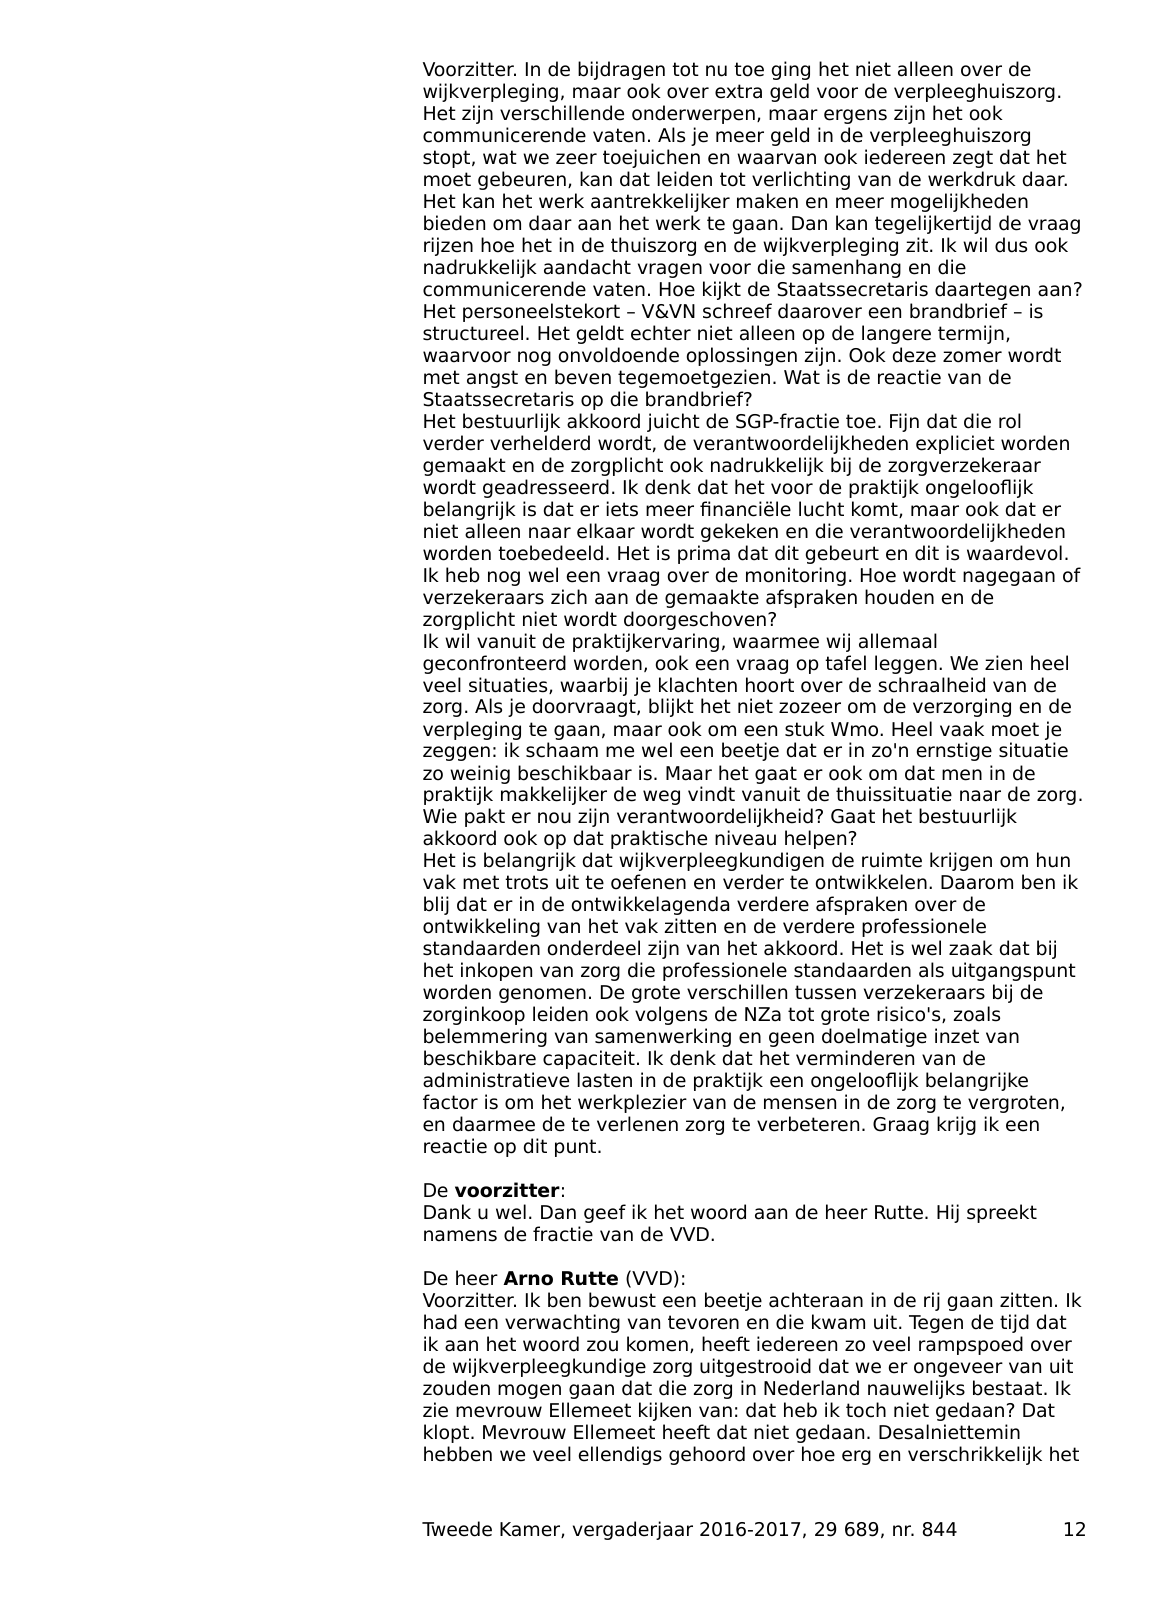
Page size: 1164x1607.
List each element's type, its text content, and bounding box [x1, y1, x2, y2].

text Ik wil vanuit de praktijkervaring, waarmee wij allemaal geconfronteerd worden, ook een vraag op tafel leggen. We zien heel veel situaties, waarbij je klachten hoort over de schraalheid van de zorg. Als je doorvraagt, blijkt het niet zozeer om de verzorging en de verpleging te gaan, maar ook om een stuk Wmo. Heel vaak moet je zeggen: ik schaam me wel een beetje dat er in zo'n ernstige situatie zo weinig beschikbaar is. Maar het gaat er ook om dat men in de praktijk makkelijker de weg vindt vanuit de thuissituatie naar de zorg. Wie pakt er nou zijn verantwoordelijkheid? Gaat het bestuurlijk akkoord ook op dat praktische niveau helpen? [422, 631, 1087, 850]
text Voorzitter. In de bijdragen tot nu toe ging het niet alleen over de wijkverpleging, maar ook over extra geld voor de verpleeghuiszorg. Het zijn verschillende onderwerpen, maar ergens zijn het ook communicerende vaten. Als je meer geld in de verpleeghuiszorg stopt, wat we zeer toejuichen en waarvan ook iedereen zegt dat het moet gebeuren, kan dat leiden tot verlichting van de werkdruk daar. Het kan het werk aantrekkelijker maken en meer mogelijkheden bieden om daar aan het werk te gaan. Dan kan tegelijkertijd de vraag rijzen hoe het in de thuiszorg en de wijkverpleging zit. Ik wil dus ook nadrukkelijk aandacht vragen voor die samenhang en die communicerende vaten. Hoe kijkt de Staatssecretaris daartegen aan? [422, 59, 1087, 301]
text Het bestuurlijk akkoord juicht de SGP-fractie toe. Fijn dat die rol verder verhelderd wordt, de verantwoordelijkheden expliciet worden gemaakt en de zorgplicht ook nadrukkelijk bij de zorgverzekeraar wordt geadresseerd. Ik denk dat het voor de praktijk ongelooflijk belangrijk is dat er iets meer financiële lucht komt, maar ook dat er niet alleen naar elkaar wordt gekeken en die verantwoordelijkheden worden toebedeeld. Het is prima dat dit gebeurt en dit is waardevol. Ik heb nog wel een vraag over de monitoring. Hoe wordt nagegaan of verzekeraars zich aan de gemaakte afspraken houden en de zorgplicht niet wordt doorgeschoven? [422, 411, 1087, 631]
text Het is belangrijk dat wijkverpleegkundigen de ruimte krijgen om hun vak met trots uit te oefenen en verder te ontwikkelen. Daarom ben ik blij dat er in de ontwikkelagenda verdere afspraken over de ontwikkeling van het vak zitten en de verdere professionele standaarden onderdeel zijn van het akkoord. Het is wel zaak dat bij het inkopen van zorg die professionele standaarden als uitgangspunt worden genomen. De grote verschillen tussen verzekeraars bij de zorginkoop leiden ook volgens de NZa tot grote risico's, zoals belemmering van samenwerking en geen doelmatige inzet van beschikbare capaciteit. Ik denk dat het verminderen van de administratieve lasten in de praktijk een ongelooflijk belangrijke factor is om het werkplezier van de mensen in de zorg te vergroten, en daarmee de te verlenen zorg te verbeteren. Graag krijg ik een reactie op dit punt. [422, 850, 1087, 1158]
text De heer Arno Rutte (VVD): [422, 1268, 1087, 1290]
text Dank u wel. Dan geef ik het woord aan de heer Rutte. Hij spreekt namens de fractie van de VVD. [422, 1202, 1087, 1246]
text Voorzitter. Ik ben bewust een beetje achteraan in de rij gaan zitten. Ik had een verwachting van tevoren en die kwam uit. Tegen de tijd dat ik aan het woord zou komen, heeft iedereen zo veel rampspoed over de wijkverpleegkundige zorg uitgestrooid dat we er ongeveer van uit zouden mogen gaan dat die zorg in Nederland nauwelijks bestaat. Ik zie mevrouw Ellemeet kijken van: dat heb ik toch niet gedaan? Dat klopt. Mevrouw Ellemeet heeft dat niet gedaan. Desalniettemin hebben we veel ellendigs gehoord over hoe erg en verschrikkelijk het [422, 1290, 1087, 1466]
text De voorzitter: [422, 1180, 1087, 1202]
text Het personeelstekort – V&VN schreef daarover een brandbrief – is structureel. Het geldt echter niet alleen op de langere termijn, waarvoor nog onvoldoende oplossingen zijn. Ook deze zomer wordt met angst en beven tegemoetgezien. Wat is de reactie van de Staatssecretaris op die brandbrief? [422, 301, 1087, 411]
